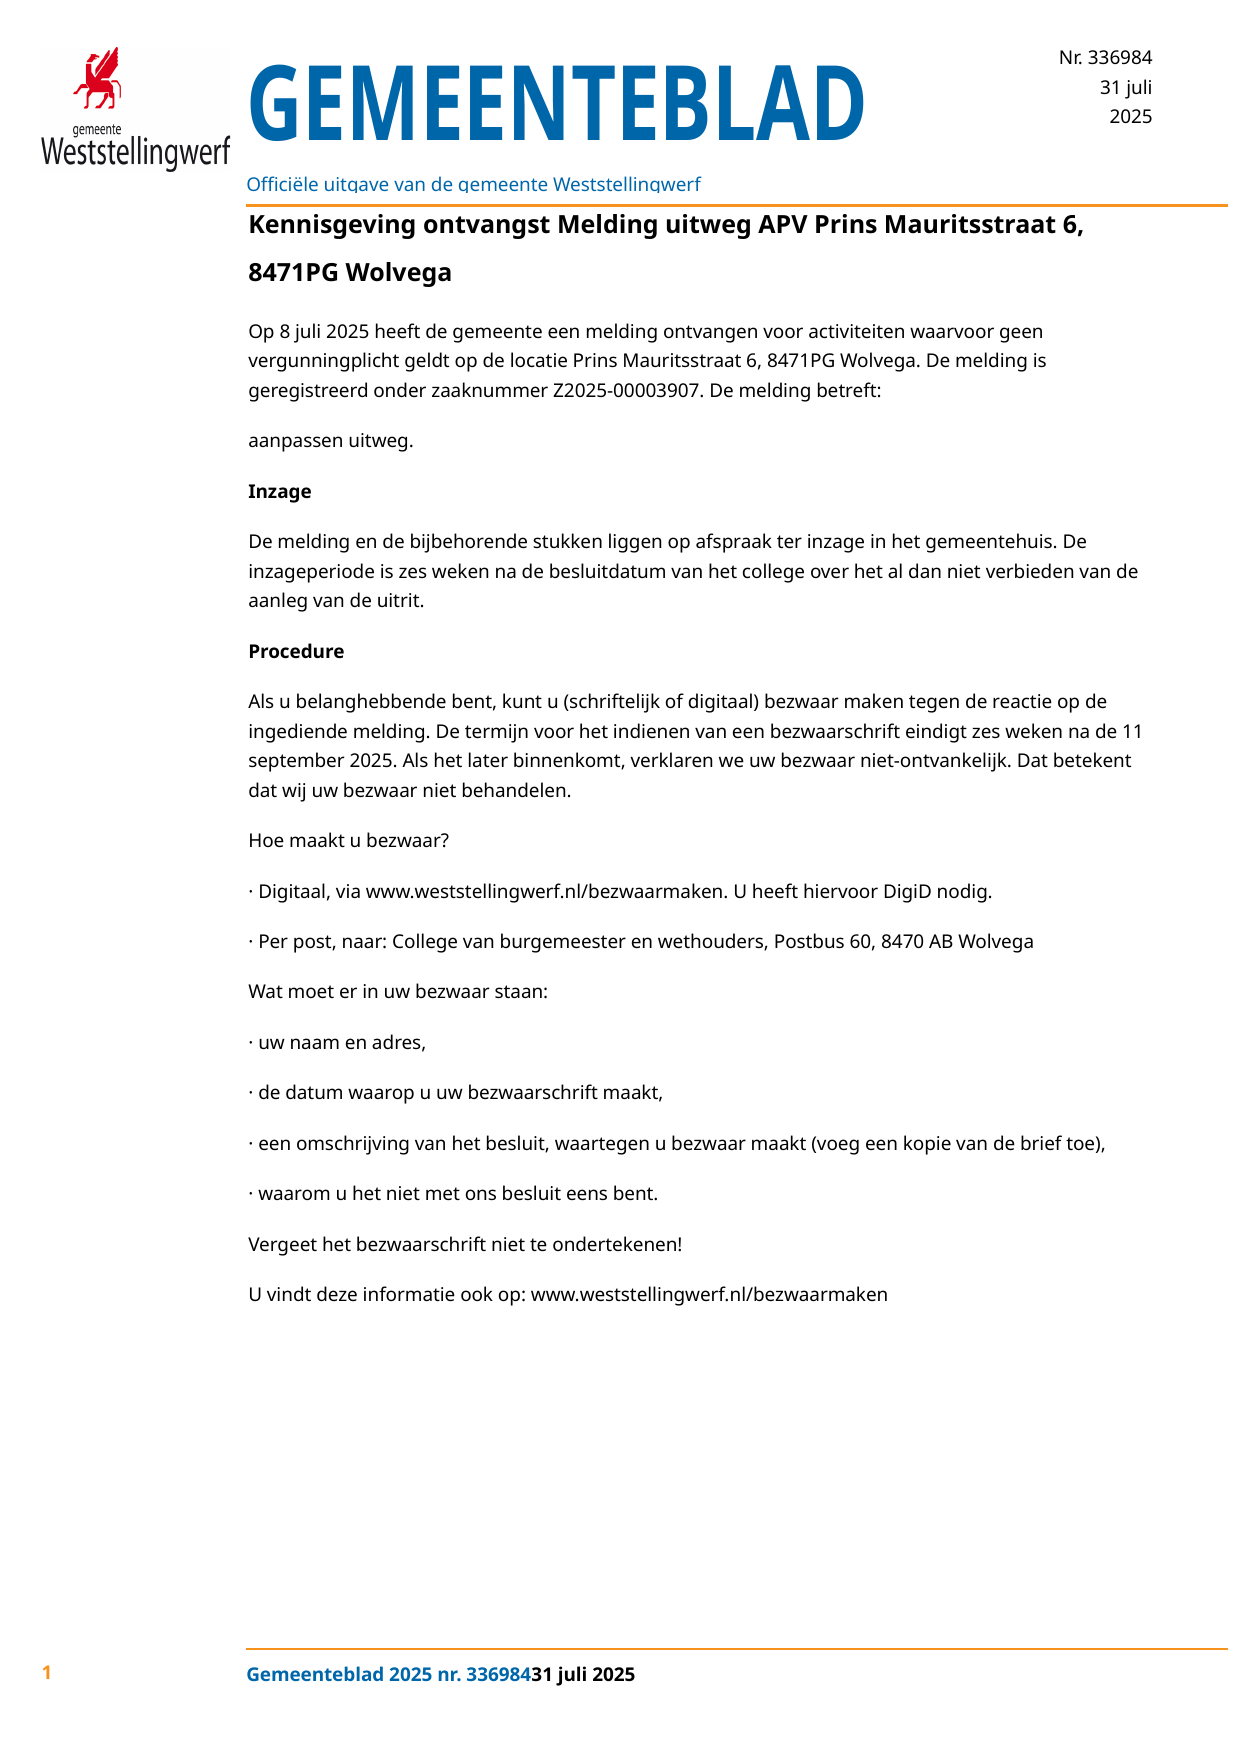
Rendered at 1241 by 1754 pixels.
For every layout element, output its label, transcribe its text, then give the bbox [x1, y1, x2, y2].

text Inzage [248, 478, 1152, 504]
text Op 8 juli 2025 heeft de gemeente een melding ontvangen voor activiteiten waarvoor geen vergunningplicht geldt op de locatie Prins Mauritsstraat 6, 8471PG Wolvega. De melding is geregistreerd onder zaaknummer Z2025-00003907. De melding betreft: [248, 318, 1152, 403]
text Hoe maakt u bezwaar? [248, 827, 1152, 853]
text · uw naam en adres, [248, 1029, 1152, 1055]
text · een omschrijving van het besluit, waartegen u bezwaar maakt (voeg een kopie van de brief toe), [248, 1130, 1152, 1156]
text Kennisgeving ontvangst Melding uitweg APV Prins Mauritsstraat 6, 8471PG Wolvega [248, 207, 1152, 288]
picture [41, 47, 231, 172]
text U vindt deze informatie ook op: www.weststellingwerf.nl/bezwaarmaken [248, 1281, 1152, 1307]
text Als u belanghebbende bent, kunt u (schriftelijk of digitaal) bezwaar maken tegen de reactie op de ingediende melding. De termijn voor het indienen van een bezwaarschrift eindigt zes weken na de 11 september 2025. Als het later binnenkomt, verklaren we uw bezwaar niet-ontvankelijk. Dat betekent dat wij uw bezwaar niet behandelen. [248, 688, 1152, 803]
text · waarom u het niet met ons besluit eens bent. [248, 1180, 1152, 1206]
text · Digitaal, via www.weststellingwerf.nl/bezwaarmaken. U heeft hiervoor DigiD nodig. [248, 878, 1152, 904]
text Vergeet het bezwaarschrift niet te ondertekenen! [248, 1231, 1152, 1257]
text Wat moet er in uw bezwaar staan: [248, 979, 1152, 1004]
text · de datum waarop u uw bezwaarschrift maakt, [248, 1079, 1152, 1105]
text Procedure [248, 638, 1152, 664]
text · Per post, naar: College van burgemeester en wethouders, Postbus 60, 8470 AB Wolvega [248, 928, 1152, 954]
text De melding en de bijbehorende stukken liggen op afspraak ter inzage in het gemeentehuis. De inzageperiode is zes weken na de besluitdatum van het college over het al dan niet verbieden van de aanleg van de uitrit. [248, 528, 1152, 613]
text aanpassen uitweg. [248, 427, 1152, 453]
